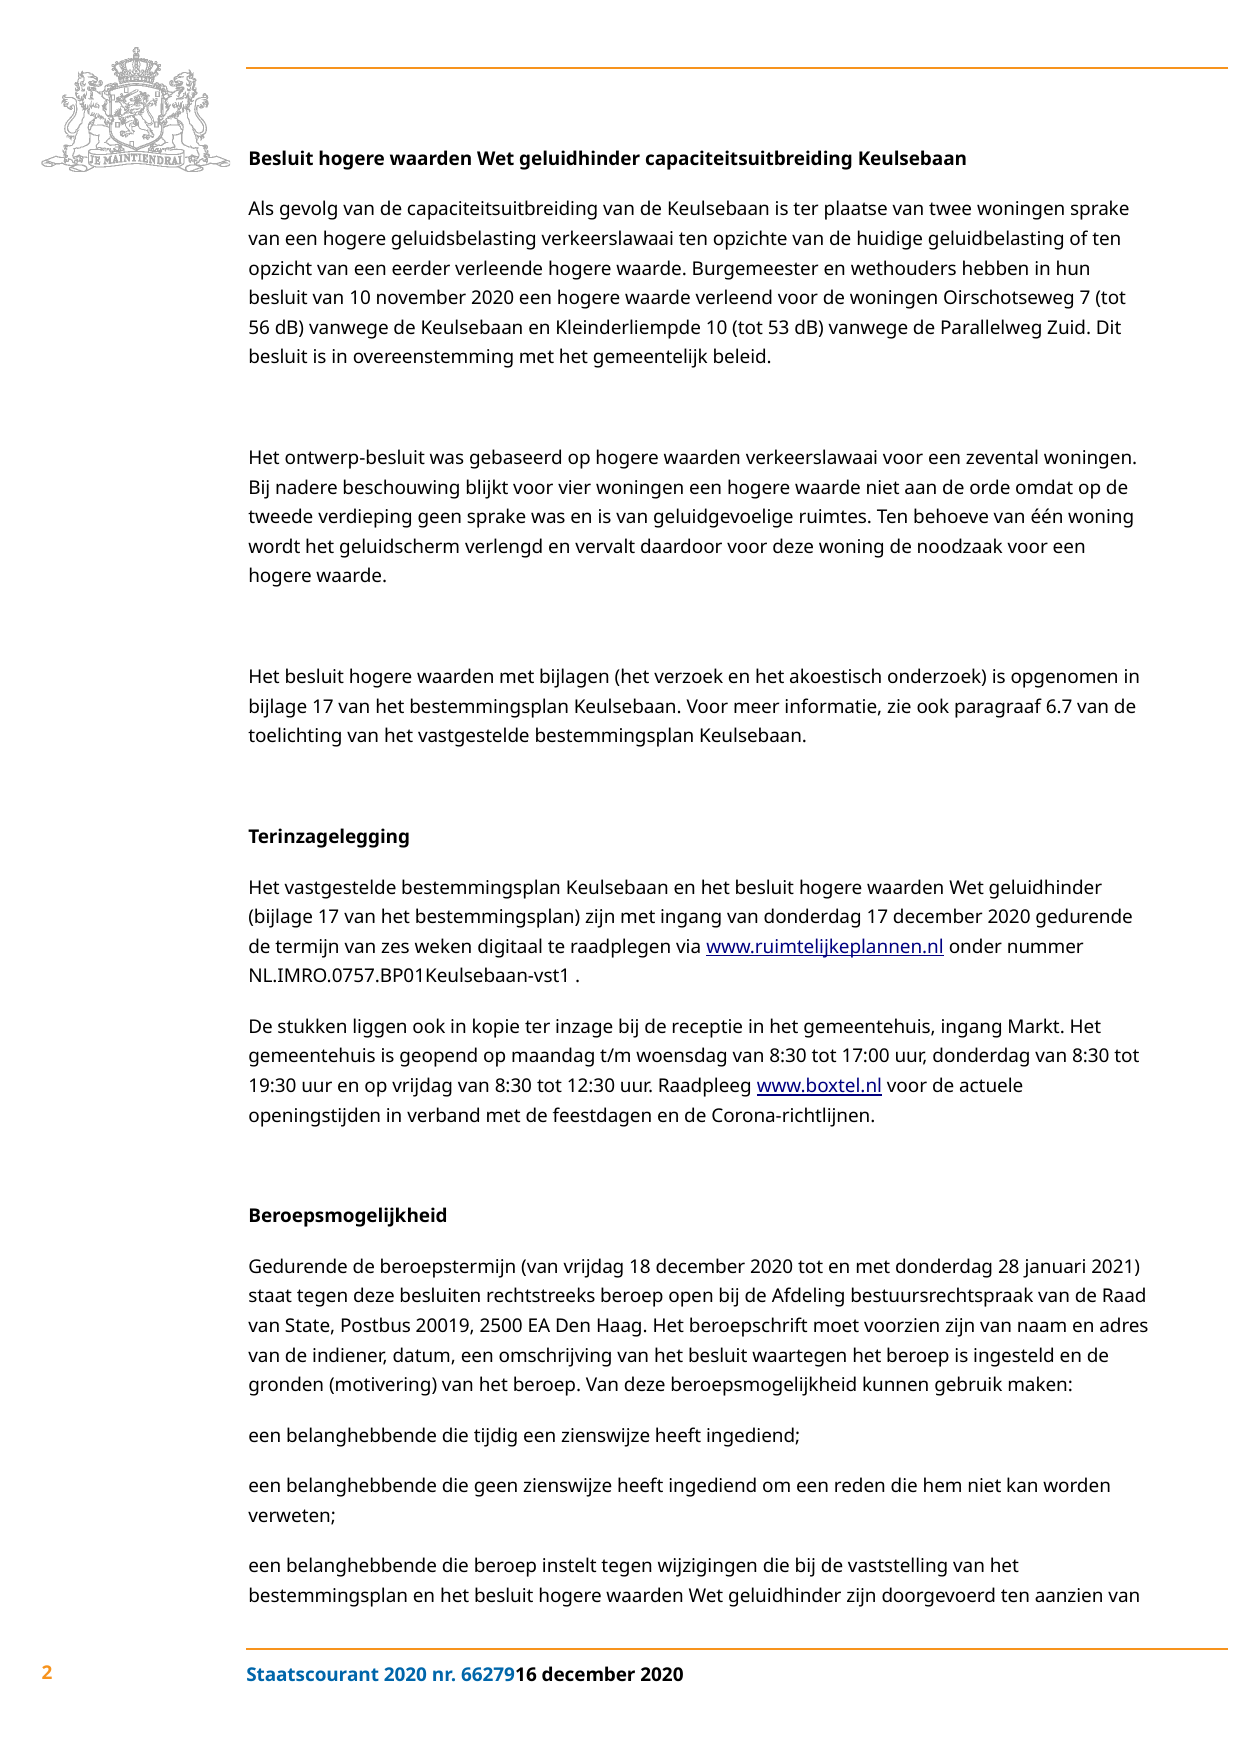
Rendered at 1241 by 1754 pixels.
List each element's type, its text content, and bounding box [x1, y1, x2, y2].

text Terinzagelegging [248, 823, 1152, 849]
text een belanghebbende die geen zienswijze heeft ingediend om een reden die hem niet kan worden verweten; [248, 1472, 1152, 1528]
picture [41, 47, 231, 172]
text Het vastgestelde bestemmingsplan Keulsebaan en het besluit hogere waarden Wet geluidhinder (bijlage 17 van het bestemmingsplan) zijn met ingang van donderdag 17 december 2020 gedurende de termijn van zes weken digitaal te raadplegen via www.ruimtelijkeplannen.nl onder nummer NL.IMRO.0757.BP01Keulsebaan-vst1 . [248, 874, 1152, 988]
text een belanghebbende die beroep instelt tegen wijzigingen die bij de vaststelling van het bestemmingsplan en het besluit hogere waarden Wet geluidhinder zijn doorgevoerd ten aanzien van [248, 1552, 1152, 1608]
text Beroepsmogelijkheid [248, 1203, 1152, 1228]
text Het besluit hogere waarden met bijlagen (het verzoek en het akoestisch onderzoek) is opgenomen in bijlage 17 van het bestemmingsplan Keulsebaan. Voor meer informatie, zie ook paragraaf 6.7 van de toelichting van het vastgestelde bestemmingsplan Keulsebaan. [248, 663, 1152, 748]
text De stukken liggen ook in kopie ter inzage bij de receptie in het gemeentehuis, ingang Markt. Het gemeentehuis is geopend op maandag t/m woensdag van 8:30 tot 17:00 uur, donderdag van 8:30 tot 19:30 uur en op vrijdag van 8:30 tot 12:30 uur. Raadpleeg www.boxtel.nl voor de actuele openingstijden in verband met de feestdagen en de Corona-richtlijnen. [248, 1013, 1152, 1128]
text Als gevolg van de capaciteitsuitbreiding van de Keulsebaan is ter plaatse van twee woningen sprake van een hogere geluidsbelasting verkeerslawaai ten opzichte van de huidige geluidbelasting of ten opzicht van een eerder verleende hogere waarde. Burgemeester en wethouders hebben in hun besluit van 10 november 2020 een hogere waarde verleend voor de woningen Oirschotseweg 7 (tot 56 dB) vanwege de Keulsebaan en Kleinderliempde 10 (tot 53 dB) vanwege de Parallelweg Zuid. Dit besluit is in overeenstemming met het gemeentelijk beleid. [248, 196, 1152, 369]
text Het ontwerp-besluit was gebaseerd op hogere waarden verkeerslawaai voor een zevental woningen. Bij nadere beschouwing blijkt voor vier woningen een hogere waarde niet aan de orde omdat op de tweede verdieping geen sprake was en is van geluidgevoelige ruimtes. Ten behoeve van één woning wordt het geluidscherm verlengd en vervalt daardoor voor deze woning de noodzaak voor een hogere waarde. [248, 444, 1152, 588]
text Gedurende de beroepstermijn (van vrijdag 18 december 2020 tot en met donderdag 28 januari 2021) staat tegen deze besluiten rechtstreeks beroep open bij de Afdeling bestuursrechtspraak van de Raad van State, Postbus 20019, 2500 EA Den Haag. Het beroepschrift moet voorzien zijn van naam en adres van de indiener, datum, een omschrijving van het besluit waartegen het beroep is ingesteld en de gronden (motivering) van het beroep. Van deze beroepsmogelijkheid kunnen gebruik maken: [248, 1253, 1152, 1397]
text een belanghebbende die tijdig een zienswijze heeft ingediend; [248, 1422, 1152, 1448]
text Besluit hogere waarden Wet geluidhinder capaciteitsuitbreiding Keulsebaan [248, 145, 1152, 171]
